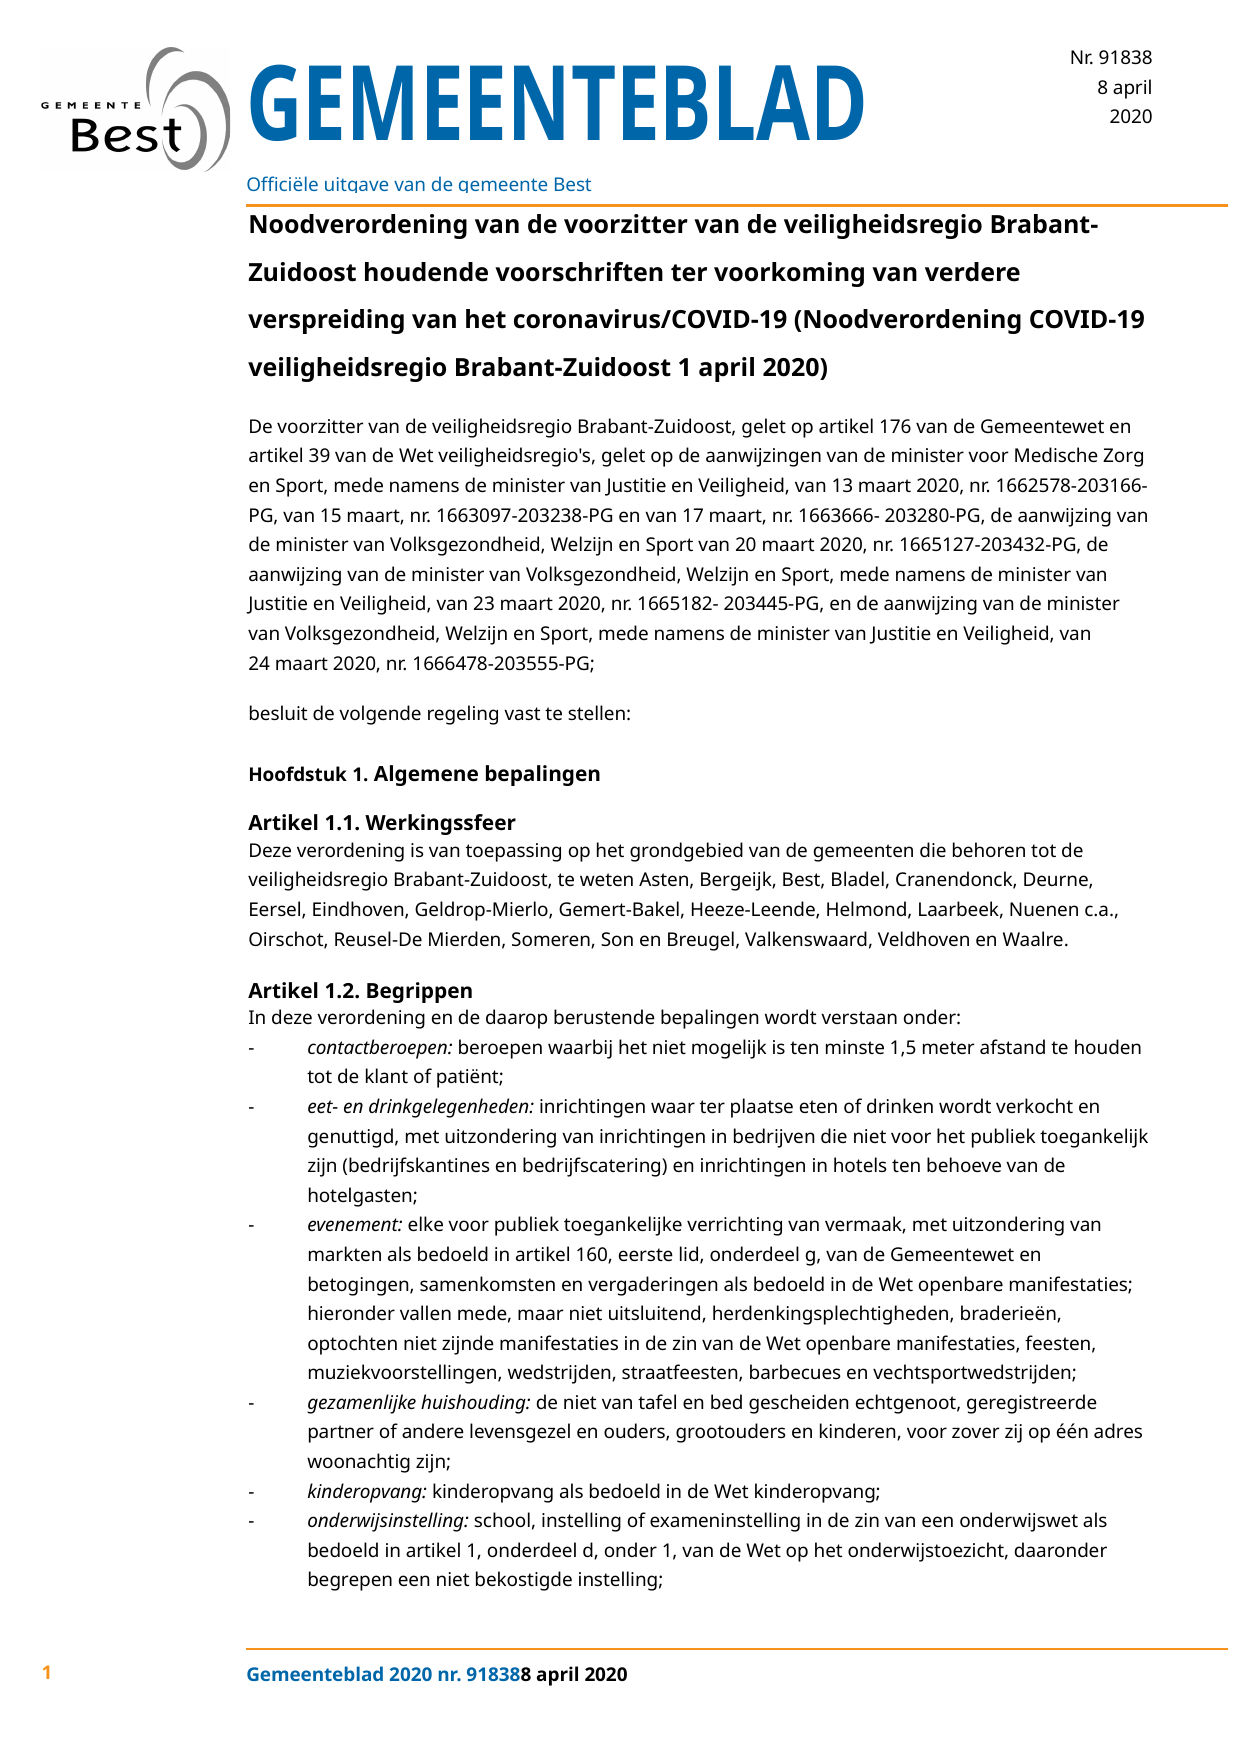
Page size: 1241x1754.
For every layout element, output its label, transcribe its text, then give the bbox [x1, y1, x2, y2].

list kinderopvang: kinderopvang als bedoeld in de Wet kinderopvang; [248, 1478, 1152, 1504]
list evenement: elke voor publiek toegankelijke verrichting van vermaak, met uitzondering van markten als bedoeld in artikel 160, eerste lid, onderdeel g, van de Gemeentewet en betogingen, samenkomsten en vergaderingen als bedoeld in de Wet openbare manifestaties; hieronder vallen mede, maar niet uitsluitend, herdenkingsplechtigheden, braderieën, optochten niet zijnde manifestaties in de zin van de Wet openbare manifestaties, feesten, muziekvoorstellingen, wedstrijden, straatfeesten, barbecues en vechtsportwedstrijden; [248, 1212, 1152, 1385]
text Artikel 1.1. Werkingssfeer [248, 808, 1152, 837]
list contactberoepen: beroepen waarbij het niet mogelijk is ten minste 1,5 meter afstand te houden tot de klant of patiënt; [248, 1034, 1152, 1089]
text Deze verordening is van toepassing op het grondgebied van de gemeenten die behoren tot de veiligheidsregio Brabant-Zuidoost, te weten Asten, Bergeijk, Best, Bladel, Cranendonck, Deurne, Eersel, Eindhoven, Geldrop-Mierlo, Gemert-Bakel, Heeze-Leende, Helmond, Laarbeek, Nuenen c.a., Oirschot, Reusel-De Mierden, Someren, Son en Breugel, Valkenswaard, Veldhoven en Waalre. [248, 837, 1152, 951]
text De voorzitter van de veiligheidsregio Brabant-Zuidoost, gelet op artikel 176 van de Gemeentewet en artikel 39 van de Wet veiligheidsregio's, gelet op de aanwijzingen van de minister voor Medische Zorg en Sport, mede namens de minister van Justitie en Veiligheid, van 13 maart 2020, nr. 1662578-203166-PG, van 15 maart, nr. 1663097-203238-PG en van 17 maart, nr. 1663666- 203280-PG, de aanwijzing van de minister van Volksgezondheid, Welzijn en Sport van 20 maart 2020, nr. 1665127-203432-PG, de aanwijzing van de minister van Volksgezondheid, Welzijn en Sport, mede namens de minister van Justitie en Veiligheid, van 23 maart 2020, nr. 1665182- 203445-PG, en de aanwijzing van de minister van Volksgezondheid, Welzijn en Sport, mede namens de minister van Justitie en Veiligheid, van 24 maart 2020, nr. 1666478-203555-PG; [248, 413, 1152, 676]
list onderwijsinstelling: school, instelling of exameninstelling in de zin van een onderwijswet als bedoeld in artikel 1, onderdeel d, onder 1, van de Wet op het onderwijstoezicht, daaronder begrepen een niet bekostigde instelling; [248, 1507, 1152, 1592]
text Hoofdstuk 1. Algemene bepalingen [248, 759, 1152, 788]
text besluit de volgende regeling vast te stellen: [248, 700, 1152, 726]
list gezamenlijke huishouding: de niet van tafel en bed gescheiden echtgenoot, geregistreerde partner of andere levensgezel en ouders, grootouders en kinderen, voor zover zij op één adres woonachtig zijn; [248, 1389, 1152, 1474]
list eet- en drinkgelegenheden: inrichtingen waar ter plaatse eten of drinken wordt verkocht en genuttigd, met uitzondering van inrichtingen in bedrijven die niet voor het publiek toegankelijk zijn (bedrijfskantines en bedrijfscatering) en inrichtingen in hotels ten behoeve van de hotelgasten; [248, 1093, 1152, 1208]
text Artikel 1.2. Begrippen [248, 976, 1152, 1004]
text In deze verordening en de daarop berustende bepalingen wordt verstaan onder: [248, 1004, 1152, 1030]
picture [41, 47, 231, 172]
text Noodverordening van de voorzitter van de veiligheidsregio Brabant-Zuidoost houdende voorschriften ter voorkoming van verdere verspreiding van het coronavirus/COVID-19 (Noodverordening COVID-19 veiligheidsregio Brabant-Zuidoost 1 april 2020) [248, 207, 1152, 384]
